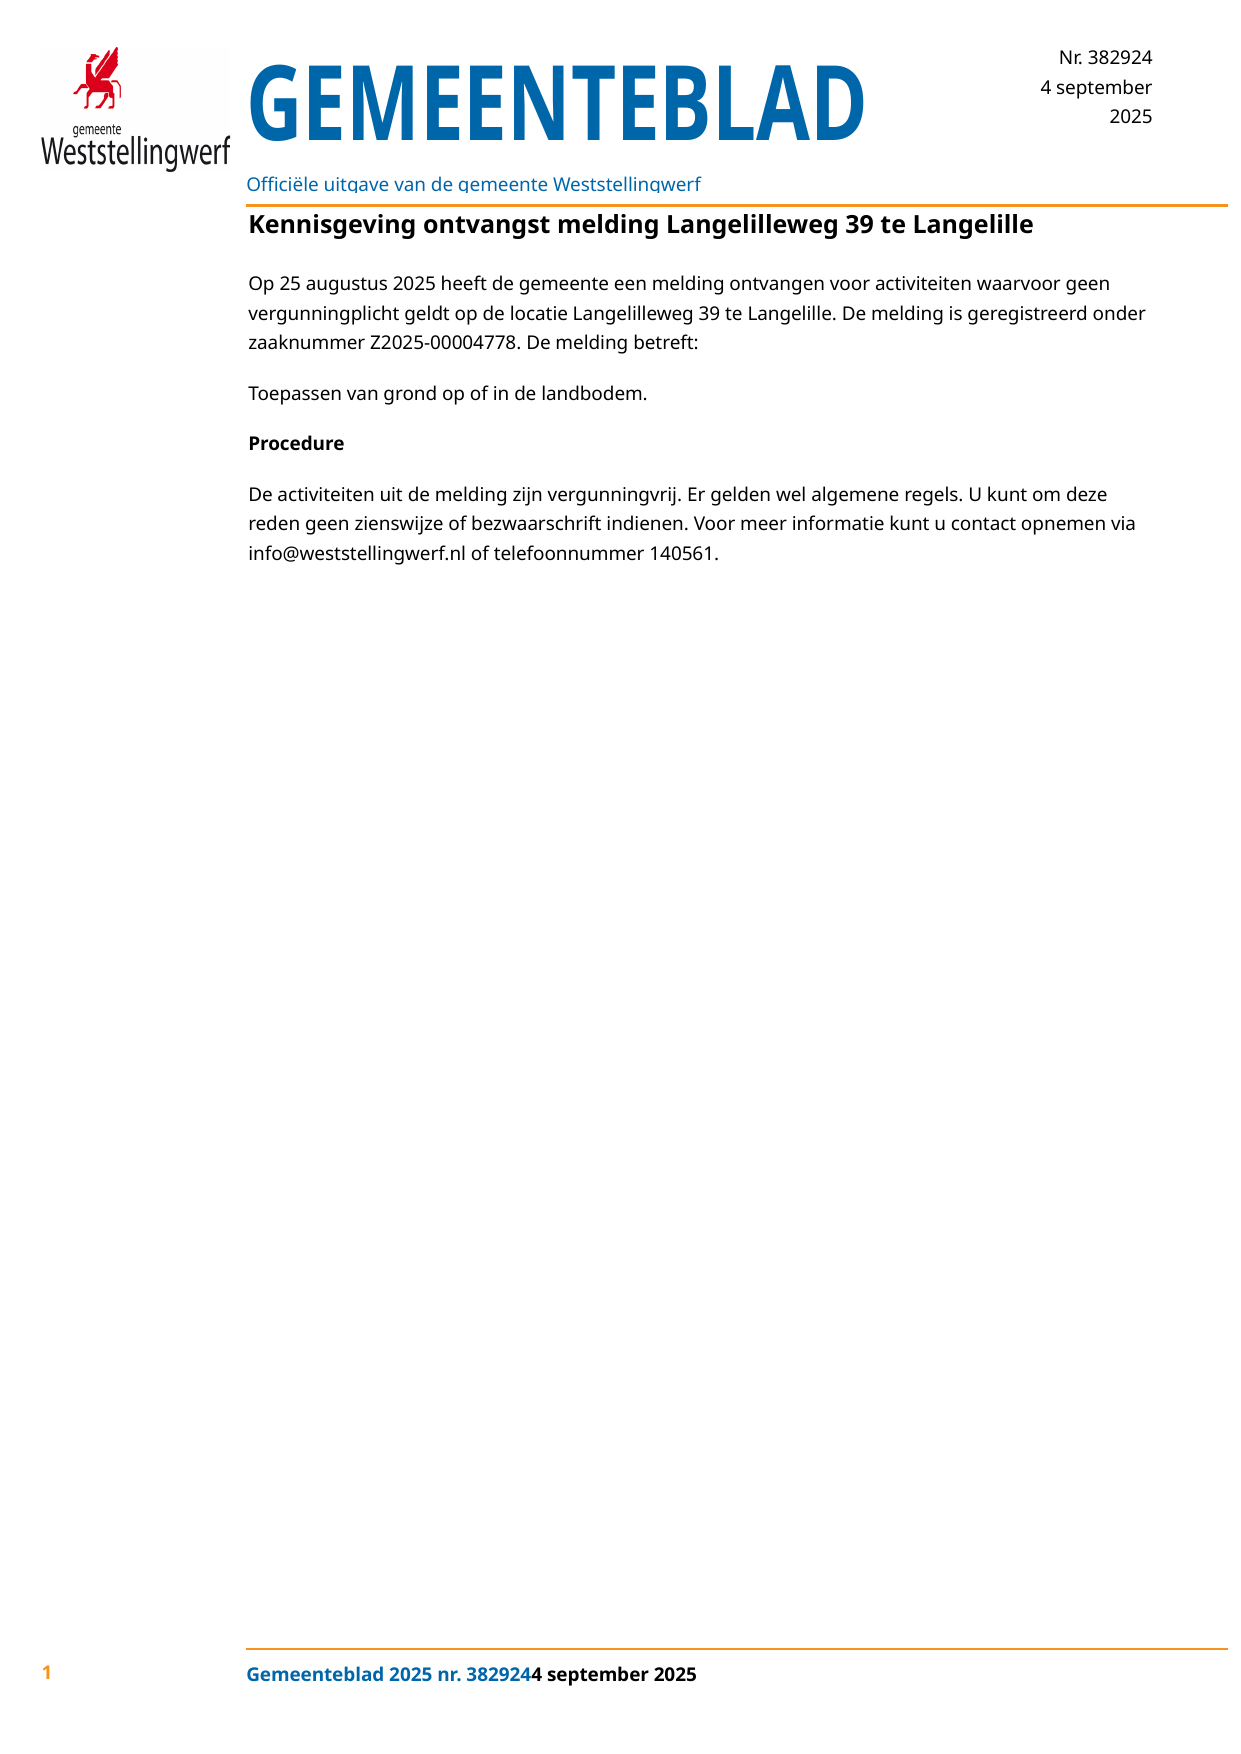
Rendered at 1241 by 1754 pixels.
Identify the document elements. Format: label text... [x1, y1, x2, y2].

text Op 25 augustus 2025 heeft de gemeente een melding ontvangen voor activiteiten waarvoor geen vergunningplicht geldt op de locatie Langelilleweg 39 te Langelille. De melding is geregistreerd onder zaaknummer Z2025-00004778. De melding betreft: [248, 270, 1152, 355]
text Toepassen van grond op of in de landbodem. [248, 380, 1152, 406]
picture [41, 47, 231, 172]
text De activiteiten uit de melding zijn vergunningvrij. Er gelden wel algemene regels. U kunt om deze reden geen zienswijze of bezwaarschrift indienen. Voor meer informatie kunt u contact opnemen via info@weststellingwerf.nl of telefoonnummer 140561. [248, 481, 1152, 566]
text Kennisgeving ontvangst melding Langelilleweg 39 te Langelille [248, 207, 1152, 241]
text Procedure [248, 430, 1152, 456]
